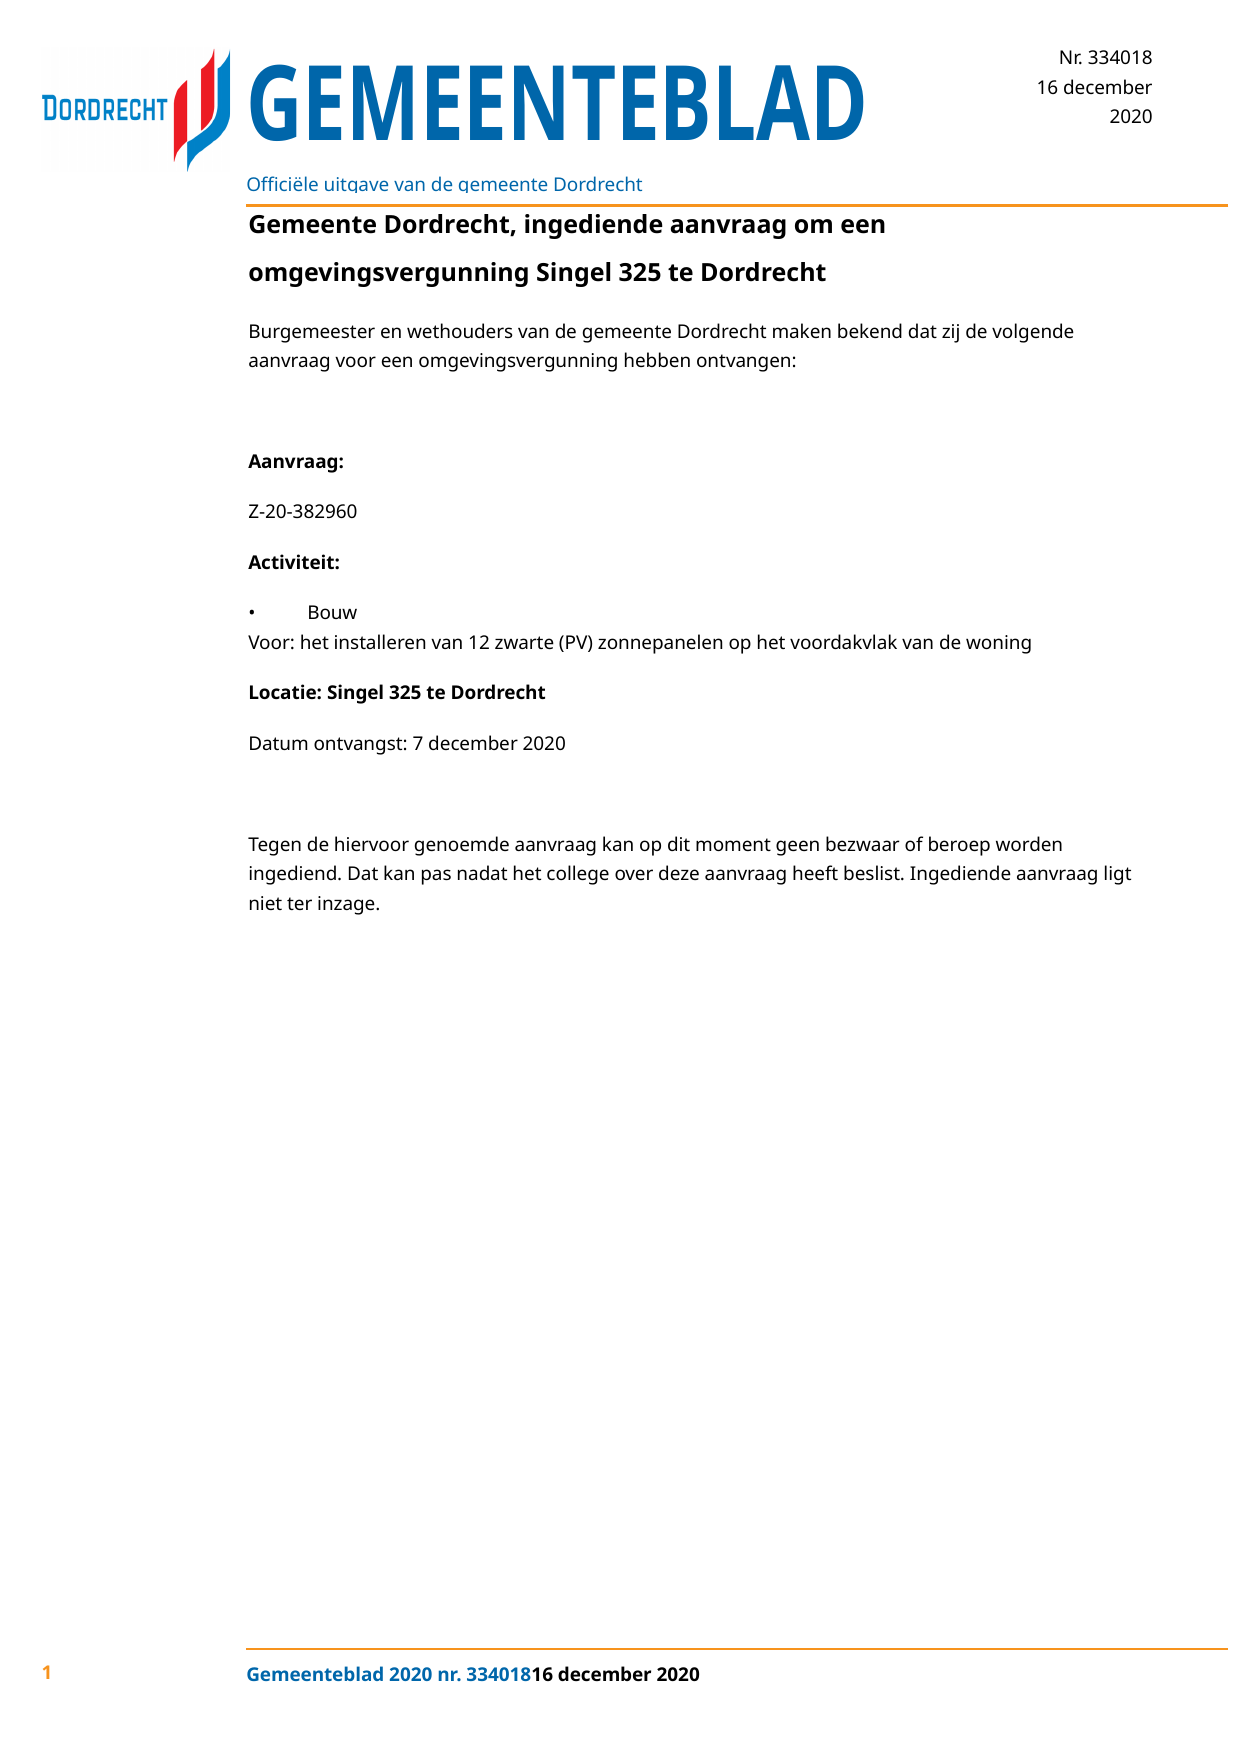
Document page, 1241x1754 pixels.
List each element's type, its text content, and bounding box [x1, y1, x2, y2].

text Burgemeester en wethouders van de gemeente Dordrecht maken bekend dat zij de volgende aanvraag voor een omgevingsvergunning hebben ontvangen: [248, 318, 1152, 373]
text Datum ontvangst: 7 december 2020 [248, 730, 1152, 756]
text Voor: het installeren van 12 zwarte (PV) zonnepanelen op het voordakvlak van de woning [248, 629, 1152, 655]
text Aanvraag: [248, 448, 1152, 474]
picture [41, 47, 231, 172]
text Gemeente Dordrecht, ingediende aanvraag om een omgevingsvergunning Singel 325 te Dordrecht [248, 207, 1152, 288]
text Locatie: Singel 325 te Dordrecht [248, 679, 1152, 705]
text Z-20-382960 [248, 499, 1152, 524]
text Tegen de hiervoor genoemde aanvraag kan op dit moment geen bezwaar of beroep worden ingediend. Dat kan pas nadat het college over deze aanvraag heeft beslist. Ingediende aanvraag ligt niet ter inzage. [248, 831, 1152, 916]
list Bouw [248, 599, 1152, 625]
text Activiteit: [248, 549, 1152, 575]
